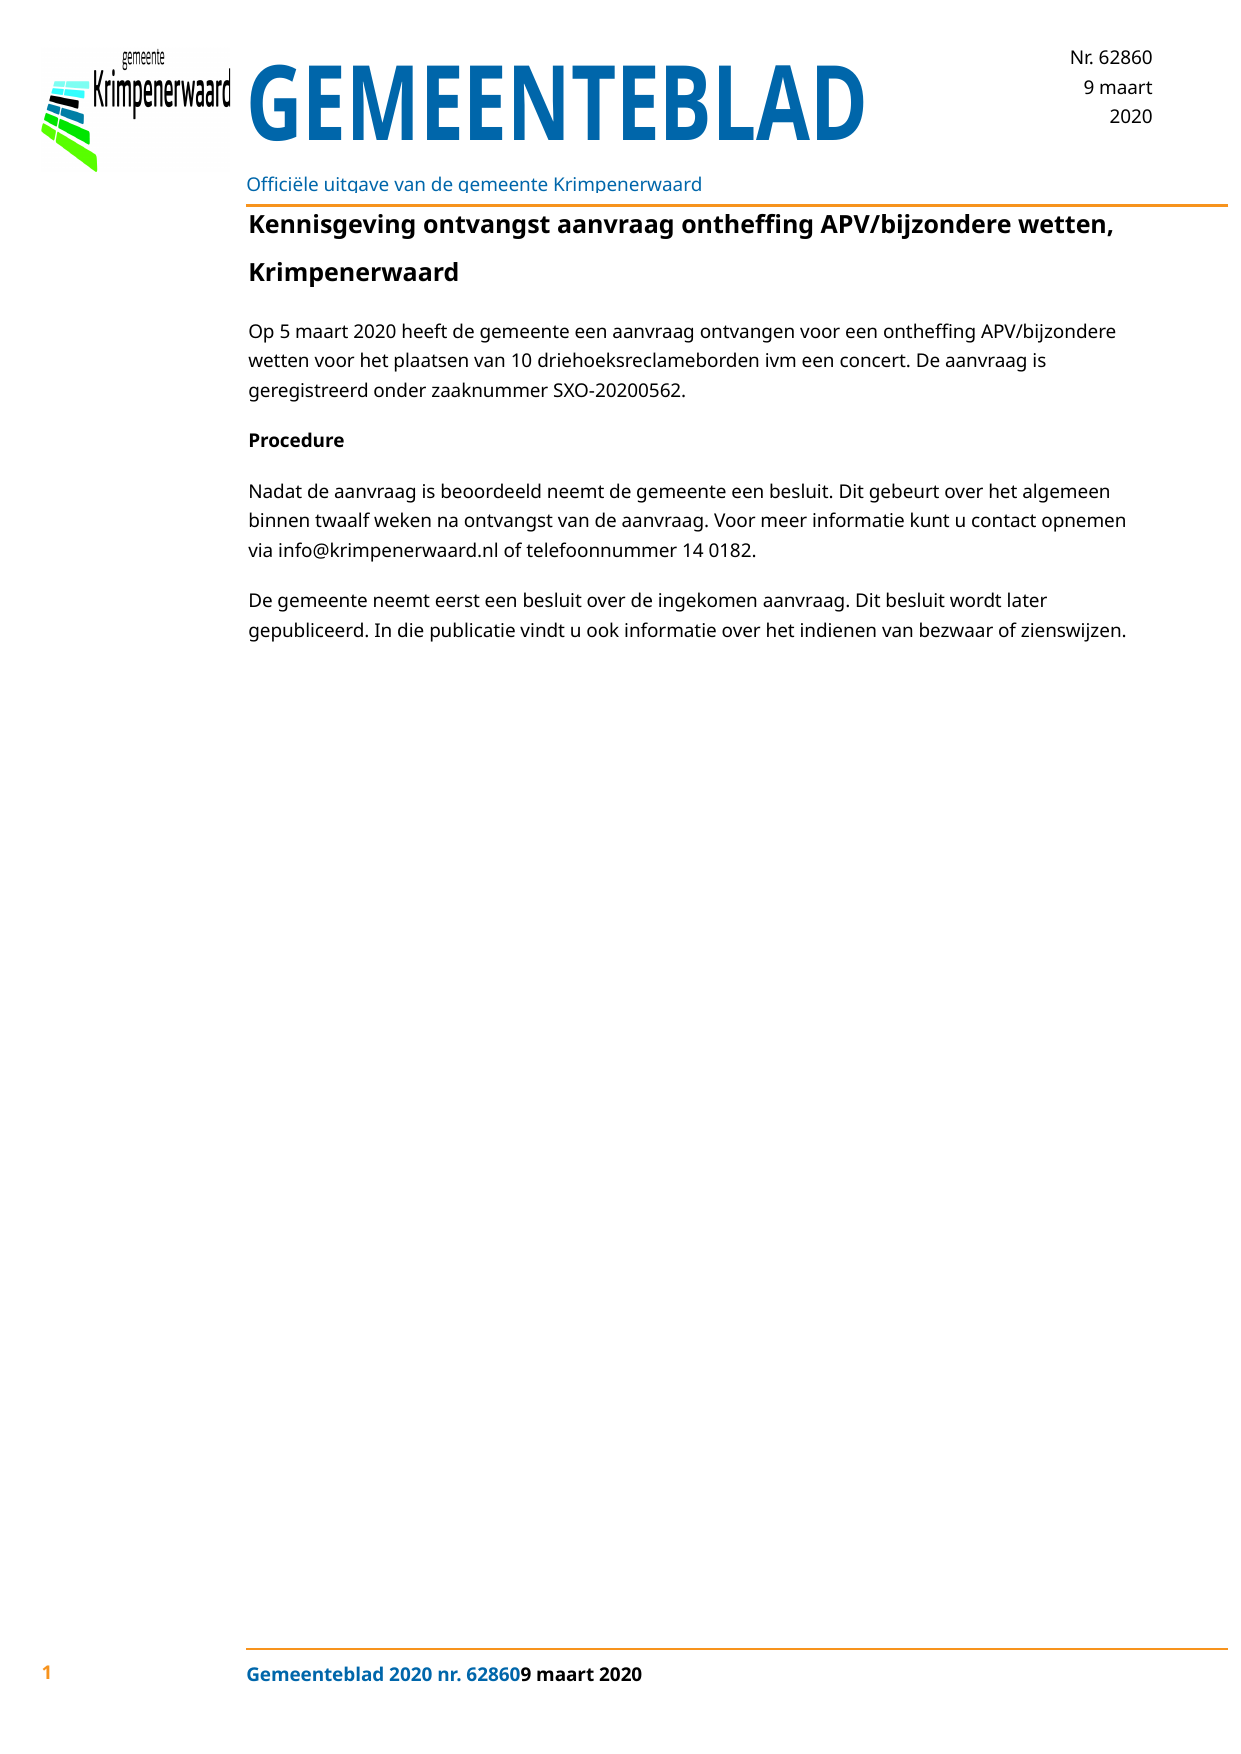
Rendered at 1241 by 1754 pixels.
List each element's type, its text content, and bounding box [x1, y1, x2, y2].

text Nadat de aanvraag is beoordeeld neemt de gemeente een besluit. Dit gebeurt over het algemeen binnen twaalf weken na ontvangst van de aanvraag. Voor meer informatie kunt u contact opnemen via info@krimpenerwaard.nl of telefoonnummer 14 0182. [248, 478, 1152, 563]
text De gemeente neemt eerst een besluit over de ingekomen aanvraag. Dit besluit wordt later gepubliceerd. In die publicatie vindt u ook informatie over het indienen van bezwaar of zienswijzen. [248, 587, 1152, 643]
text Op 5 maart 2020 heeft de gemeente een aanvraag ontvangen voor een ontheffing APV/bijzondere wetten voor het plaatsen van 10 driehoeksreclameborden ivm een concert. De aanvraag is geregistreerd onder zaaknummer SXO-20200562. [248, 318, 1152, 403]
picture [41, 47, 231, 172]
text Kennisgeving ontvangst aanvraag ontheffing APV/bijzondere wetten, Krimpenerwaard [248, 207, 1152, 288]
text Procedure [248, 427, 1152, 453]
